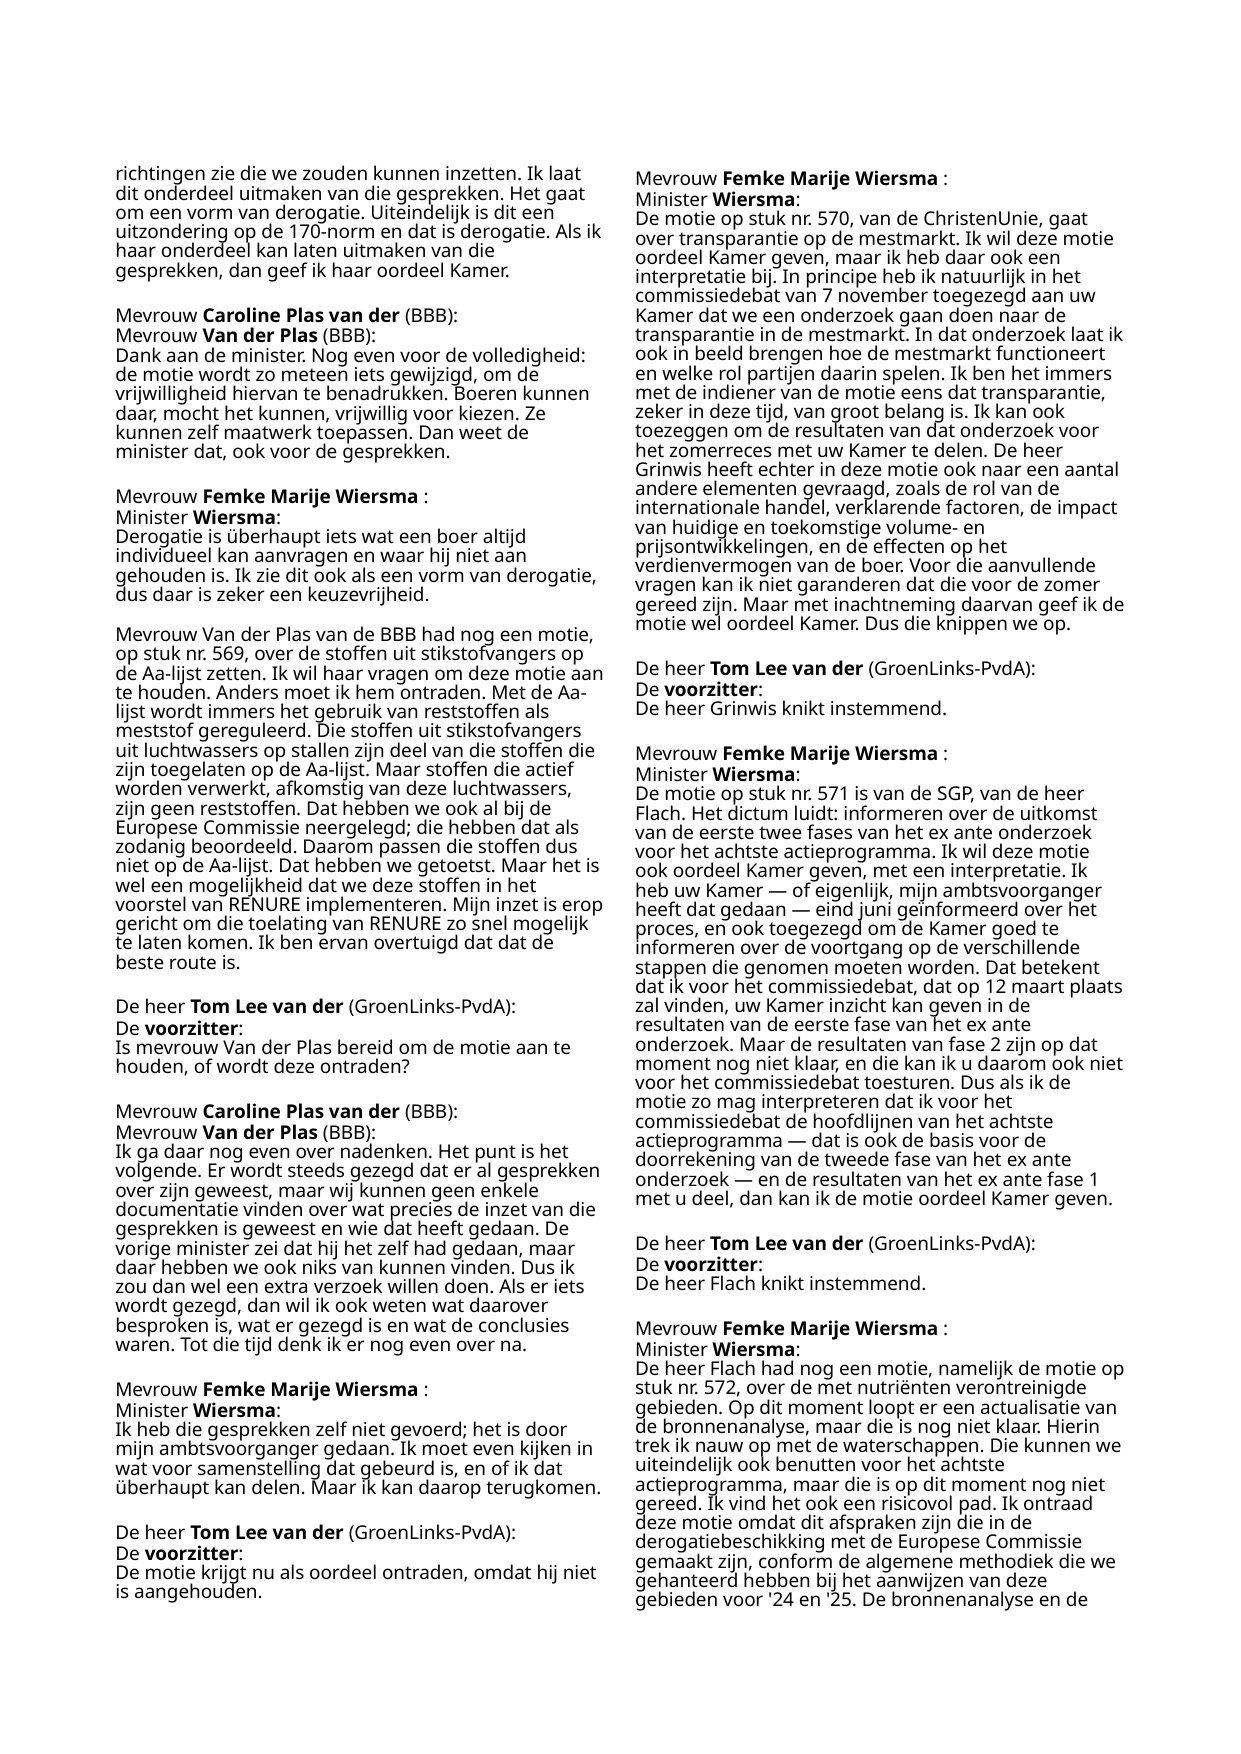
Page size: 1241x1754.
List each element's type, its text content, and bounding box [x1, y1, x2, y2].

text Derogatie is überhaupt iets wat een boer altijd individueel kan aanvragen en waar hij niet aan gehouden is. Ik zie dit ook als een vorm van derogatie, dus daar is zeker een keuzevrijheid. [115, 528, 605, 605]
text Mevrouw Femke Marije Wiersma : [115, 483, 605, 509]
text De motie op stuk nr. 571 is van de SGP, van de heer Flach. Het dictum luidt: informeren over de uitkomst van de eerste twee fases van het ex ante onderzoek voor het achtste actieprogramma. Ik wil deze motie ook oordeel Kamer geven, met een interpretatie. Ik heb uw Kamer — of eigenlijk, mijn ambtsvoorganger heeft dat gedaan — eind juni geïnformeerd over het proces, en ook toegezegd om de Kamer goed te informeren over de voortgang op de verschillende stappen die genomen moeten worden. Dat betekent dat ik voor het commissiedebat, dat op 12 maart plaats zal vinden, uw Kamer inzicht kan geven in de resultaten van de eerste fase van het ex ante onderzoek. Maar de resultaten van fase 2 zijn op dat moment nog niet klaar, en die kan ik u daarom ook niet voor het commissiedebat toesturen. Dus als ik de motie zo mag interpreteren dat ik voor het commissiedebat de hoofdlijnen van het achtste actieprogramma — dat is ook de basis voor de doorrekening van de tweede fase van het ex ante onderzoek — en de resultaten van het ex ante fase 1 met u deel, dan kan ik de motie oordeel Kamer geven. [635, 785, 1125, 1209]
text De voorzitter: [635, 1256, 1125, 1275]
text Mevrouw Caroline Plas van der (BBB): [115, 1098, 605, 1124]
text Minister Wiersma: [635, 766, 1125, 785]
text De heer Grinwis knikt instemmend. [635, 700, 1125, 719]
text De motie op stuk nr. 570, van de ChristenUnie, gaat over transparantie op de mestmarkt. Ik wil deze motie oordeel Kamer geven, maar ik heb daar ook een interpretatie bij. In principe heb ik natuurlijk in het commissiedebat van 7 november toegezegd aan uw Kamer dat we een onderzoek gaan doen naar de transparantie in de mestmarkt. In dat onderzoek laat ik ook in beeld brengen hoe de mestmarkt functioneert en welke rol partijen daarin spelen. Ik ben het immers met de indiener van de motie eens dat transparantie, zeker in deze tijd, van groot belang is. Ik kan ook toezeggen om de resultaten van dat onderzoek voor het zomerreces met uw Kamer te delen. De heer Grinwis heeft echter in deze motie ook naar een aantal andere elementen gevraagd, zoals de rol van de internationale handel, verklarende factoren, de impact van huidige en toekomstige volume- en prijsontwikkelingen, en de effecten op het verdienvermogen van de boer. Voor die aanvullende vragen kan ik niet garanderen dat die voor de zomer gereed zijn. Maar met inachtneming daarvan geef ik de motie wel oordeel Kamer. Dus die knippen we op. [635, 210, 1125, 634]
text De heer Tom Lee van der (GroenLinks-PvdA): [635, 655, 1125, 681]
text De heer Tom Lee van der (GroenLinks-PvdA): [115, 1519, 605, 1544]
text De voorzitter: [115, 1544, 605, 1564]
text Mevrouw Caroline Plas van der (BBB): [115, 302, 605, 327]
text De heer Flach had nog een motie, namelijk de motie op stuk nr. 572, over de met nutriënten verontreinigde gebieden. Op dit moment loopt er een actualisatie van de bronnenanalyse, maar die is nog niet klaar. Hierin trek ik nauw op met de waterschappen. Die kunnen we uiteindelijk ook benutten voor het achtste actieprogramma, maar die is op dit moment nog niet gereed. Ik vind het ook een risicovol pad. Ik ontraad deze motie omdat dit afspraken zijn die in de derogatiebeschikking met de Europese Commissie gemaakt zijn, conform de algemene methodiek die we gehanteerd hebben bij het aanwijzen van deze gebieden voor '24 en '25. De bronnenanalyse en de [635, 1360, 1125, 1611]
text Mevrouw Femke Marije Wiersma : [635, 740, 1125, 766]
text De heer Flach knikt instemmend. [635, 1275, 1125, 1294]
text De heer Tom Lee van der (GroenLinks-PvdA): [635, 1230, 1125, 1256]
text Mevrouw Van der Plas (BBB): [115, 1124, 605, 1143]
text Minister Wiersma: [115, 1402, 605, 1421]
text De motie krijgt nu als oordeel ontraden, omdat hij niet is aangehouden. [115, 1564, 605, 1602]
text Mevrouw Van der Plas (BBB): [115, 327, 605, 347]
text Mevrouw Van der Plas van de BBB had nog een motie, op stuk nr. 569, over de stoffen uit stikstofvangers op de Aa-lijst zetten. Ik wil haar vragen om deze motie aan te houden. Anders moet ik hem ontraden. Met de Aa-lijst wordt immers het gebruik van reststoffen als meststof gereguleerd. Die stoffen uit stikstofvangers uit luchtwassers op stallen zijn deel van die stoffen die zijn toegelaten op de Aa-lijst. Maar stoffen die actief worden verwerkt, afkomstig van deze luchtwassers, zijn geen reststoffen. Dat hebben we ook al bij de Europese Commissie neergelegd; die hebben dat als zodanig beoordeeld. Daarom passen die stoffen dus niet op de Aa-lijst. Dat hebben we getoetst. Maar het is wel een mogelijkheid dat we deze stoffen in het voorstel van RENURE implementeren. Mijn inzet is erop gericht om die toelating van RENURE zo snel mogelijk te laten komen. Ik ben ervan overtuigd dat dat de beste route is. [115, 626, 605, 973]
text Mevrouw Femke Marije Wiersma : [115, 1376, 605, 1402]
text Mevrouw Femke Marije Wiersma : [635, 1315, 1125, 1341]
text De heer Tom Lee van der (GroenLinks-PvdA): [115, 994, 605, 1019]
text De voorzitter: [635, 681, 1125, 700]
text Ik heb die gesprekken zelf niet gevoerd; het is door mijn ambtsvoorganger gedaan. Ik moet even kijken in wat voor samenstelling dat gebeurd is, en of ik dat überhaupt kan delen. Maar ik kan daarop terugkomen. [115, 1421, 605, 1498]
text Minister Wiersma: [635, 1341, 1125, 1360]
text Mevrouw Femke Marije Wiersma : [635, 165, 1125, 191]
text Ik ga daar nog even over nadenken. Het punt is het volgende. Er wordt steeds gezegd dat er al gesprekken over zijn geweest, maar wij kunnen geen enkele documentatie vinden over wat precies de inzet van die gesprekken is geweest en wie dat heeft gedaan. De vorige minister zei dat hij het zelf had gedaan, maar daar hebben we ook niks van kunnen vinden. Dus ik zou dan wel een extra verzoek willen doen. Als er iets wordt gezegd, dan wil ik ook weten wat daarover besproken is, wat er gezegd is en wat de conclusies waren. Tot die tijd denk ik er nog even over na. [115, 1143, 605, 1355]
text Dank aan de minister. Nog even voor de volledigheid: de motie wordt zo meteen iets gewijzigd, om de vrijwilligheid hiervan te benadrukken. Boeren kunnen daar, mocht het kunnen, vrijwillig voor kiezen. Ze kunnen zelf maatwerk toepassen. Dan weet de minister dat, ook voor de gesprekken. [115, 347, 605, 462]
text Minister Wiersma: [635, 191, 1125, 210]
text richtingen zie die we zouden kunnen inzetten. Ik laat dit onderdeel uitmaken van die gesprekken. Het gaat om een vorm van derogatie. Uiteindelijk is dit een uitzondering op de 170-norm en dat is derogatie. Als ik haar onderdeel kan laten uitmaken van die gesprekken, dan geef ik haar oordeel Kamer. [115, 165, 605, 281]
text De voorzitter: [115, 1019, 605, 1039]
text Is mevrouw Van der Plas bereid om de motie aan te houden, of wordt deze ontraden? [115, 1039, 605, 1077]
text Minister Wiersma: [115, 509, 605, 528]
